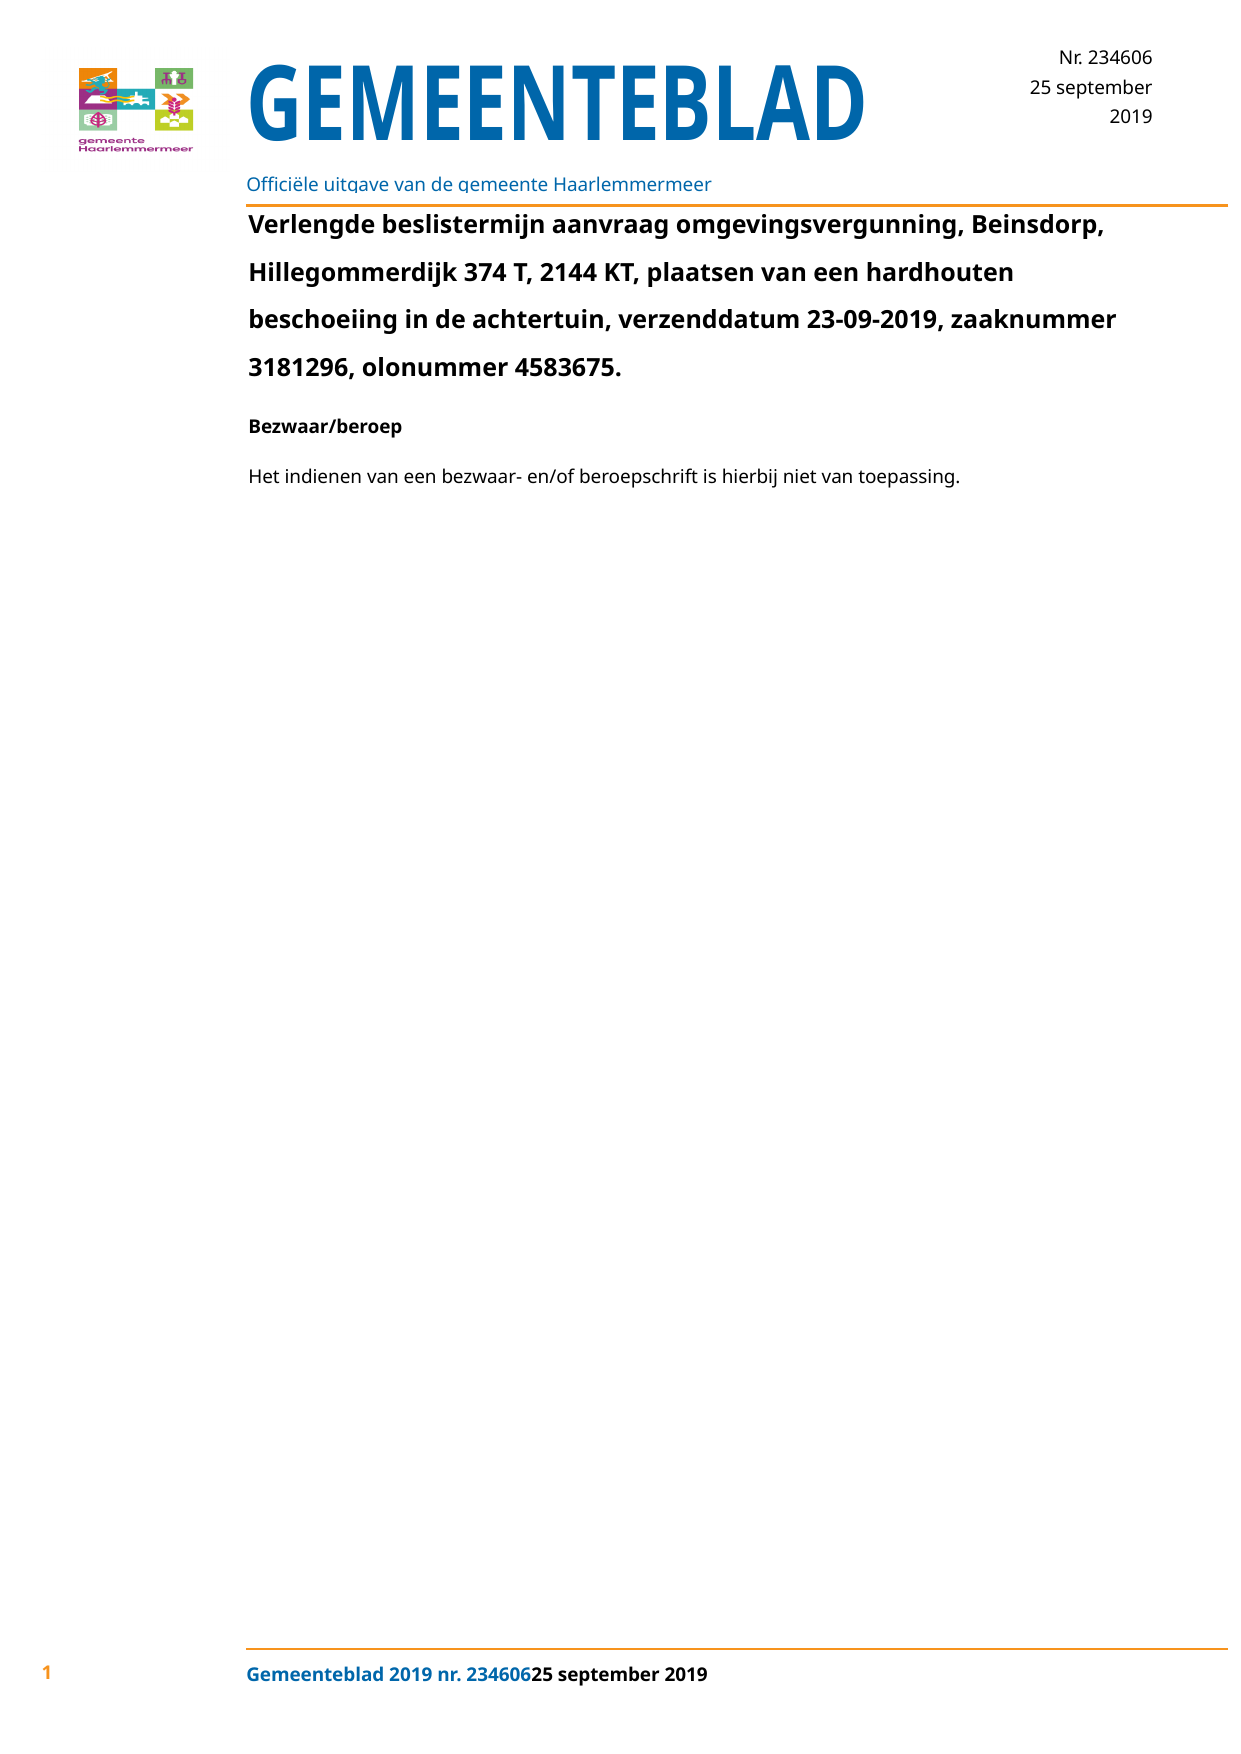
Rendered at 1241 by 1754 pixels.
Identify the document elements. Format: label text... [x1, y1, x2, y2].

text Verlengde beslistermijn aanvraag omgevingsvergunning, Beinsdorp, Hillegommerdijk 374 T, 2144 KT, plaatsen van een hardhouten beschoeiing in de achtertuin, verzenddatum 23-09-2019, zaaknummer 3181296, olonummer 4583675. [248, 207, 1152, 384]
text Het indienen van een bezwaar- en/of beroepschrift is hierbij niet van toepassing. [248, 463, 1152, 489]
picture [41, 47, 231, 172]
text Bezwaar/beroep [248, 413, 1152, 439]
